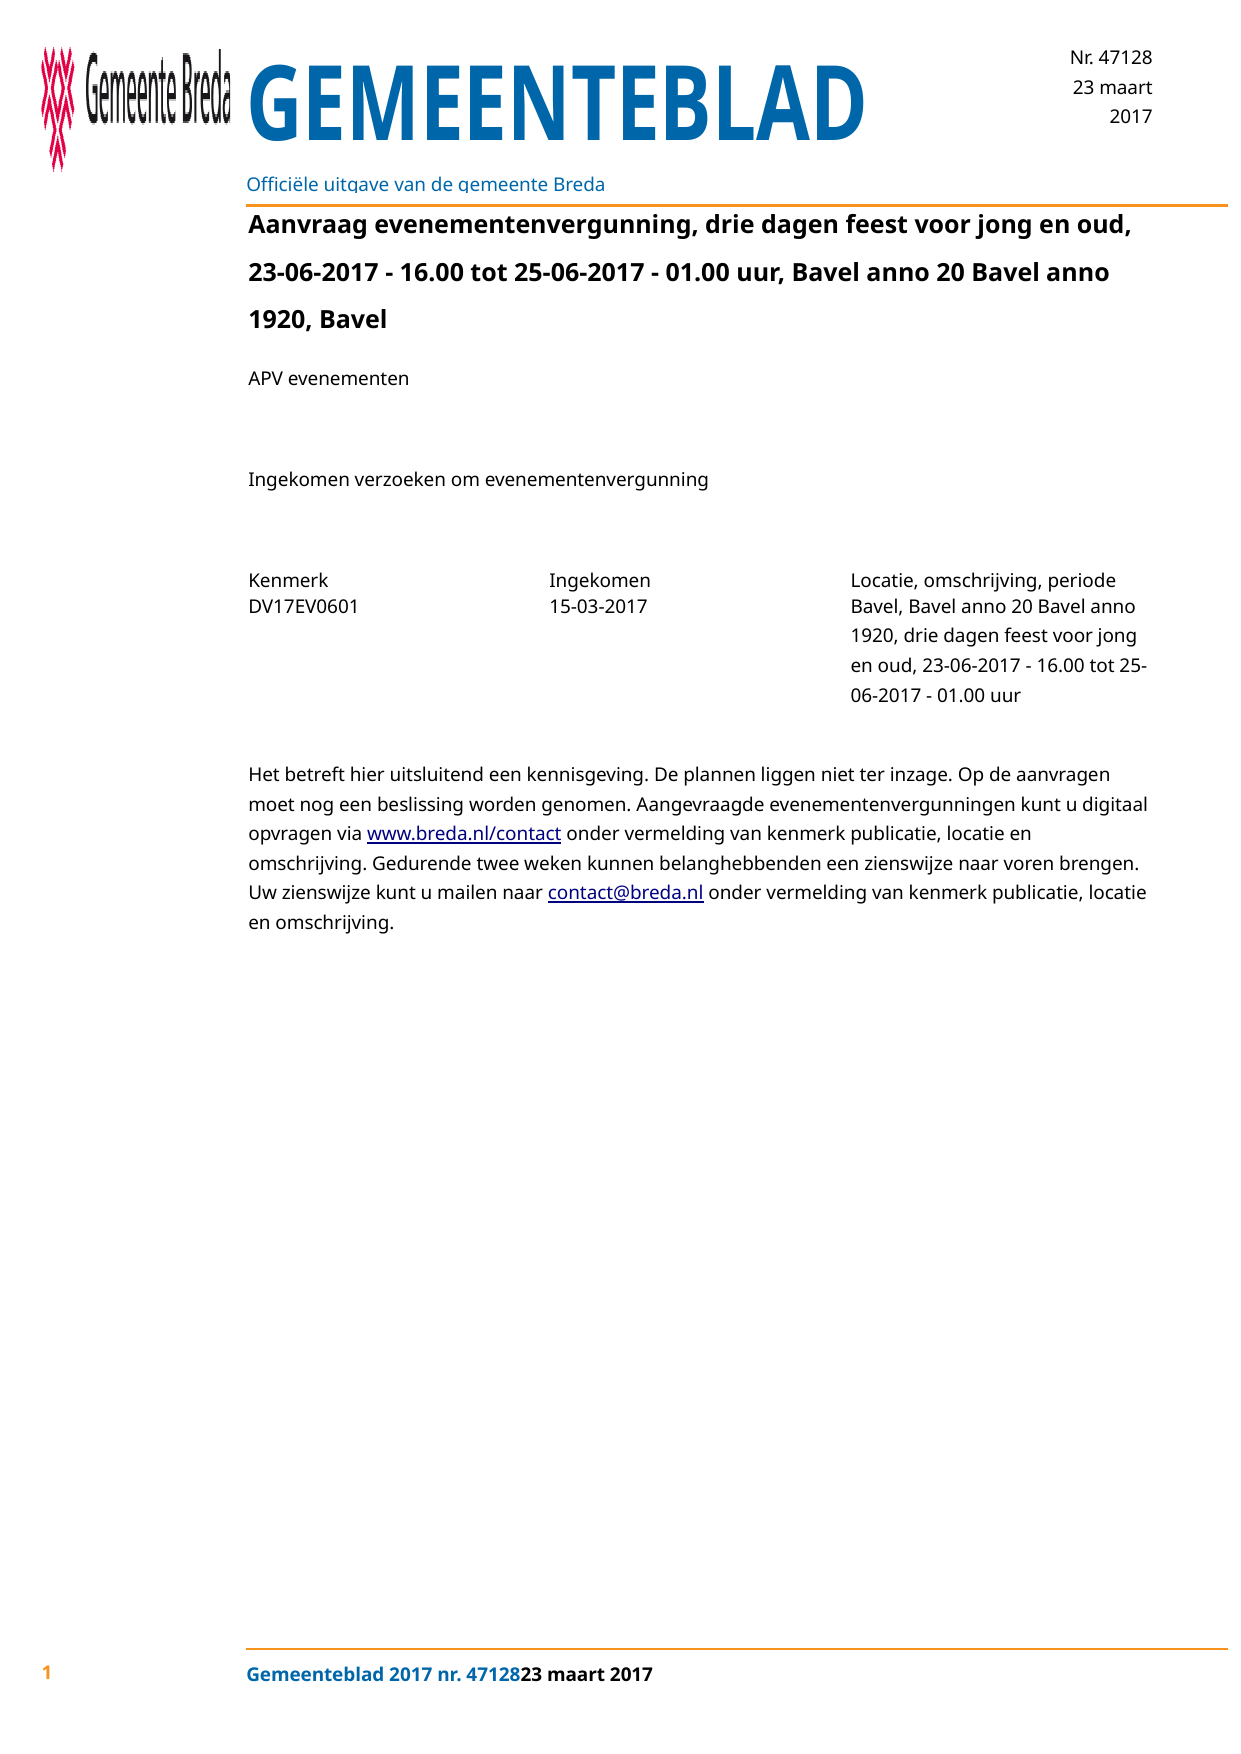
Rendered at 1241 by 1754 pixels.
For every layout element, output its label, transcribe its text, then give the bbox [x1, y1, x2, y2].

table_cell 15-03-2017 [549, 593, 850, 707]
text APV evenementen [248, 366, 1152, 391]
table_cell Bavel, Bavel anno 20 Bavel anno 1920, drie dagen feest voor jong en oud, 23-06-2017 - 16.00 tot 25-06-2017 - 01.00 uur [850, 593, 1152, 707]
table_cell DV17EV0601 [248, 593, 549, 707]
table_header Kenmerk [248, 567, 549, 593]
text Het betreft hier uitsluitend een kennisgeving. De plannen liggen niet ter inzage. Op de aanvragen moet nog een beslissing worden genomen. Aangevraagde evenementenvergunningen kunt u digitaal opvragen via www.breda.nl/contact onder vermelding van kenmerk publicatie, locatie en omschrijving. Gedurende twee weken kunnen belanghebbenden een zienswijze naar voren brengen. Uw zienswijze kunt u mailen naar contact@breda.nl onder vermelding van kenmerk publicatie, locatie en omschrijving. [248, 761, 1152, 935]
text Aanvraag evenementenvergunning, drie dagen feest voor jong en oud, 23-06-2017 - 16.00 tot 25-06-2017 - 01.00 uur, Bavel anno 20 Bavel anno 1920, Bavel [248, 207, 1152, 336]
picture [41, 47, 231, 172]
table_header Ingekomen [549, 567, 850, 593]
text Ingekomen verzoeken om evenementenvergunning [248, 466, 1152, 492]
table_header Locatie, omschrijving, periode [850, 567, 1152, 593]
